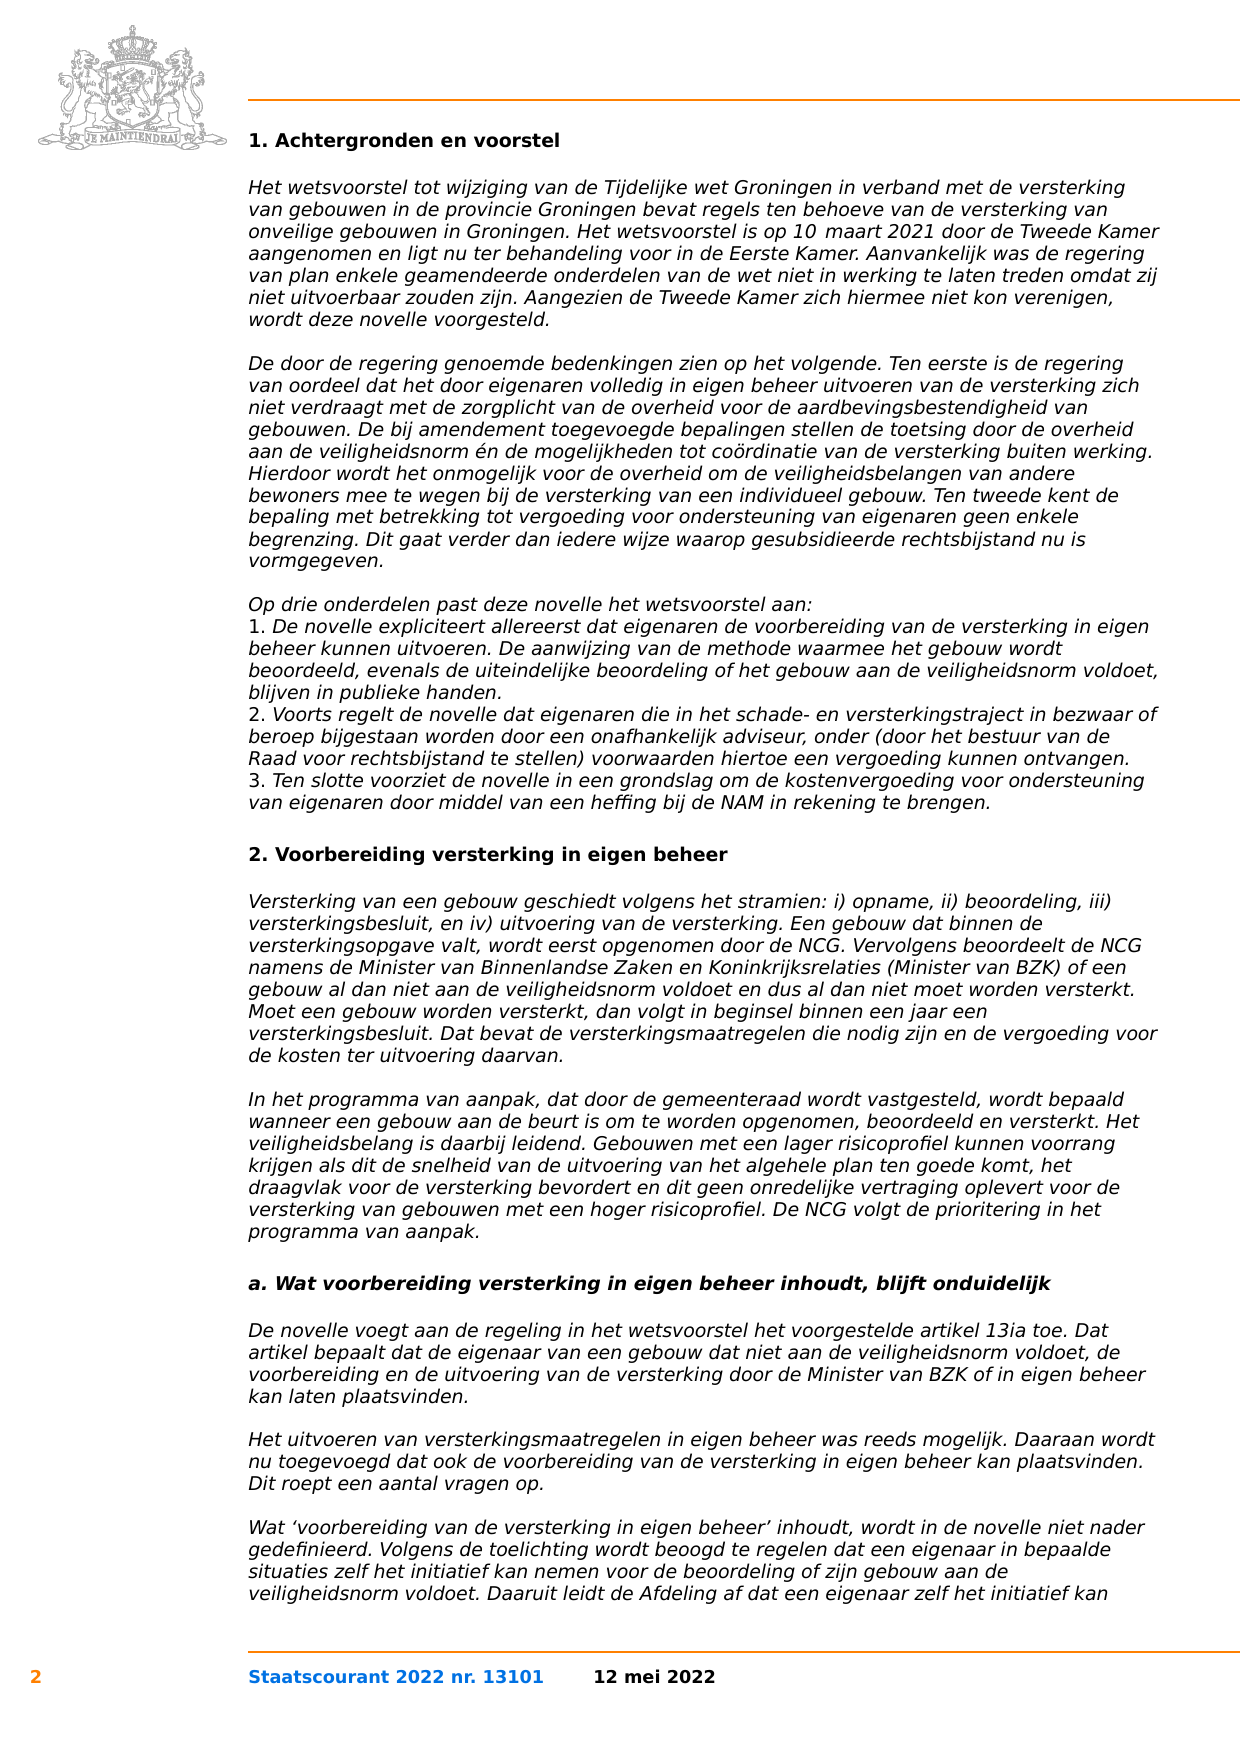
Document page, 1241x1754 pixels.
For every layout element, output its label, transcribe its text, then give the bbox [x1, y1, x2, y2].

subtitle a. Wat voorbereiding versterking in eigen beheer inhoudt, blijft onduidelijk [248, 1273, 1163, 1294]
text Het wetsvoorstel tot wijziging van de Tijdelijke wet Groningen in verband met de versterking van gebouwen in de provincie Groningen bevat regels ten behoeve van de versterking van onveilige gebouwen in Groningen. Het wetsvoorstel is op 10 maart 2021 door de Tweede Kamer aangenomen en ligt nu ter behandeling voor in de Eerste Kamer. Aanvankelijk was de regering van plan enkele geamendeerde onderdelen van de wet niet in werking te laten treden omdat zij niet uitvoerbaar zouden zijn. Aangezien de Tweede Kamer zich hiermee niet kon verenigen, wordt deze novelle voorgesteld. [248, 177, 1163, 331]
picture [38, 25, 227, 150]
text Versterking van een gebouw geschiedt volgens het stramien: i) opname, ii) beoordeling, iii) versterkingsbesluit, en iv) uitvoering van de versterking. Een gebouw dat binnen de versterkingsopgave valt, wordt eerst opgenomen door de NCG. Vervolgens beoordeelt de NCG namens de Minister van Binnenlandse Zaken en Koninkrijksrelaties (Minister van BZK) of een gebouw al dan niet aan de veiligheidsnorm voldoet en dus al dan niet moet worden versterkt. Moet een gebouw worden versterkt, dan volgt in beginsel binnen een jaar een versterkingsbesluit. Dat bevat de versterkingsmaatregelen die nodig zijn en de vergoeding voor de kosten ter uitvoering daarvan. [248, 891, 1163, 1067]
text Wat ‘voorbereiding van de versterking in eigen beheer’ inhoudt, wordt in de novelle niet nader gedefinieerd. Volgens de toelichting wordt beoogd te regelen dat een eigenaar in bepaalde situaties zelf het initiatief kan nemen voor de beoordeling of zijn gebouw aan de veiligheidsnorm voldoet. Daaruit leidt de Afdeling af dat een eigenaar zelf het initiatief kan [248, 1517, 1163, 1605]
text De novelle voegt aan de regeling in het wetsvoorstel het voorgestelde artikel 13ia toe. Dat artikel bepaalt dat de eigenaar van een gebouw dat niet aan de veiligheidsnorm voldoet, de voorbereiding en de uitvoering van de versterking door de Minister van BZK of in eigen beheer kan laten plaatsvinden. [248, 1319, 1163, 1407]
subtitle 2. Voorbereiding versterking in eigen beheer [248, 844, 1163, 866]
subtitle 1. Achtergronden en voorstel [248, 130, 1163, 152]
text 1. De novelle expliciteert allereerst dat eigenaren de voorbereiding van de versterking in eigen beheer kunnen uitvoeren. De aanwijzing van de methode waarmee het gebouw wordt beoordeeld, evenals de uiteindelijke beoordeling of het gebouw aan de veiligheidsnorm voldoet, blijven in publieke handen. [248, 616, 1163, 704]
text De door de regering genoemde bedenkingen zien op het volgende. Ten eerste is de regering van oordeel dat het door eigenaren volledig in eigen beheer uitvoeren van de versterking zich niet verdraagt met de zorgplicht van de overheid voor de aardbevingsbestendigheid van gebouwen. De bij amendement toegevoegde bepalingen stellen de toetsing door de overheid aan de veiligheidsnorm én de mogelijkheden tot coördinatie van de versterking buiten werking. Hierdoor wordt het onmogelijk voor de overheid om de veiligheidsbelangen van andere bewoners mee te wegen bij de versterking van een individueel gebouw. Ten tweede kent de bepaling met betrekking tot vergoeding voor ondersteuning van eigenaren geen enkele begrenzing. Dit gaat verder dan iedere wijze waarop gesubsidieerde rechtsbijstand nu is vormgegeven. [248, 353, 1163, 572]
text 3. Ten slotte voorziet de novelle in een grondslag om de kostenvergoeding voor ondersteuning van eigenaren door middel van een heffing bij de NAM in rekening te brengen. [248, 770, 1163, 814]
text In het programma van aanpak, dat door de gemeenteraad wordt vastgesteld, wordt bepaald wanneer een gebouw aan de beurt is om te worden opgenomen, beoordeeld en versterkt. Het veiligheidsbelang is daarbij leidend. Gebouwen met een lager risicoprofiel kunnen voorrang krijgen als dit de snelheid van de uitvoering van het algehele plan ten goede komt, het draagvlak voor de versterking bevordert en dit geen onredelijke vertraging oplevert voor de versterking van gebouwen met een hoger risicoprofiel. De NCG volgt de prioritering in het programma van aanpak. [248, 1089, 1163, 1243]
text 2. Voorts regelt de novelle dat eigenaren die in het schade- en versterkingstraject in bezwaar of beroep bijgestaan worden door een onafhankelijk adviseur, onder (door het bestuur van de Raad voor rechtsbijstand te stellen) voorwaarden hiertoe een vergoeding kunnen ontvangen. [248, 704, 1163, 770]
text Het uitvoeren van versterkingsmaatregelen in eigen beheer was reeds mogelijk. Daaraan wordt nu toegevoegd dat ook de voorbereiding van de versterking in eigen beheer kan plaatsvinden. Dit roept een aantal vragen op. [248, 1429, 1163, 1495]
text Op drie onderdelen past deze novelle het wetsvoorstel aan: [248, 594, 1163, 616]
